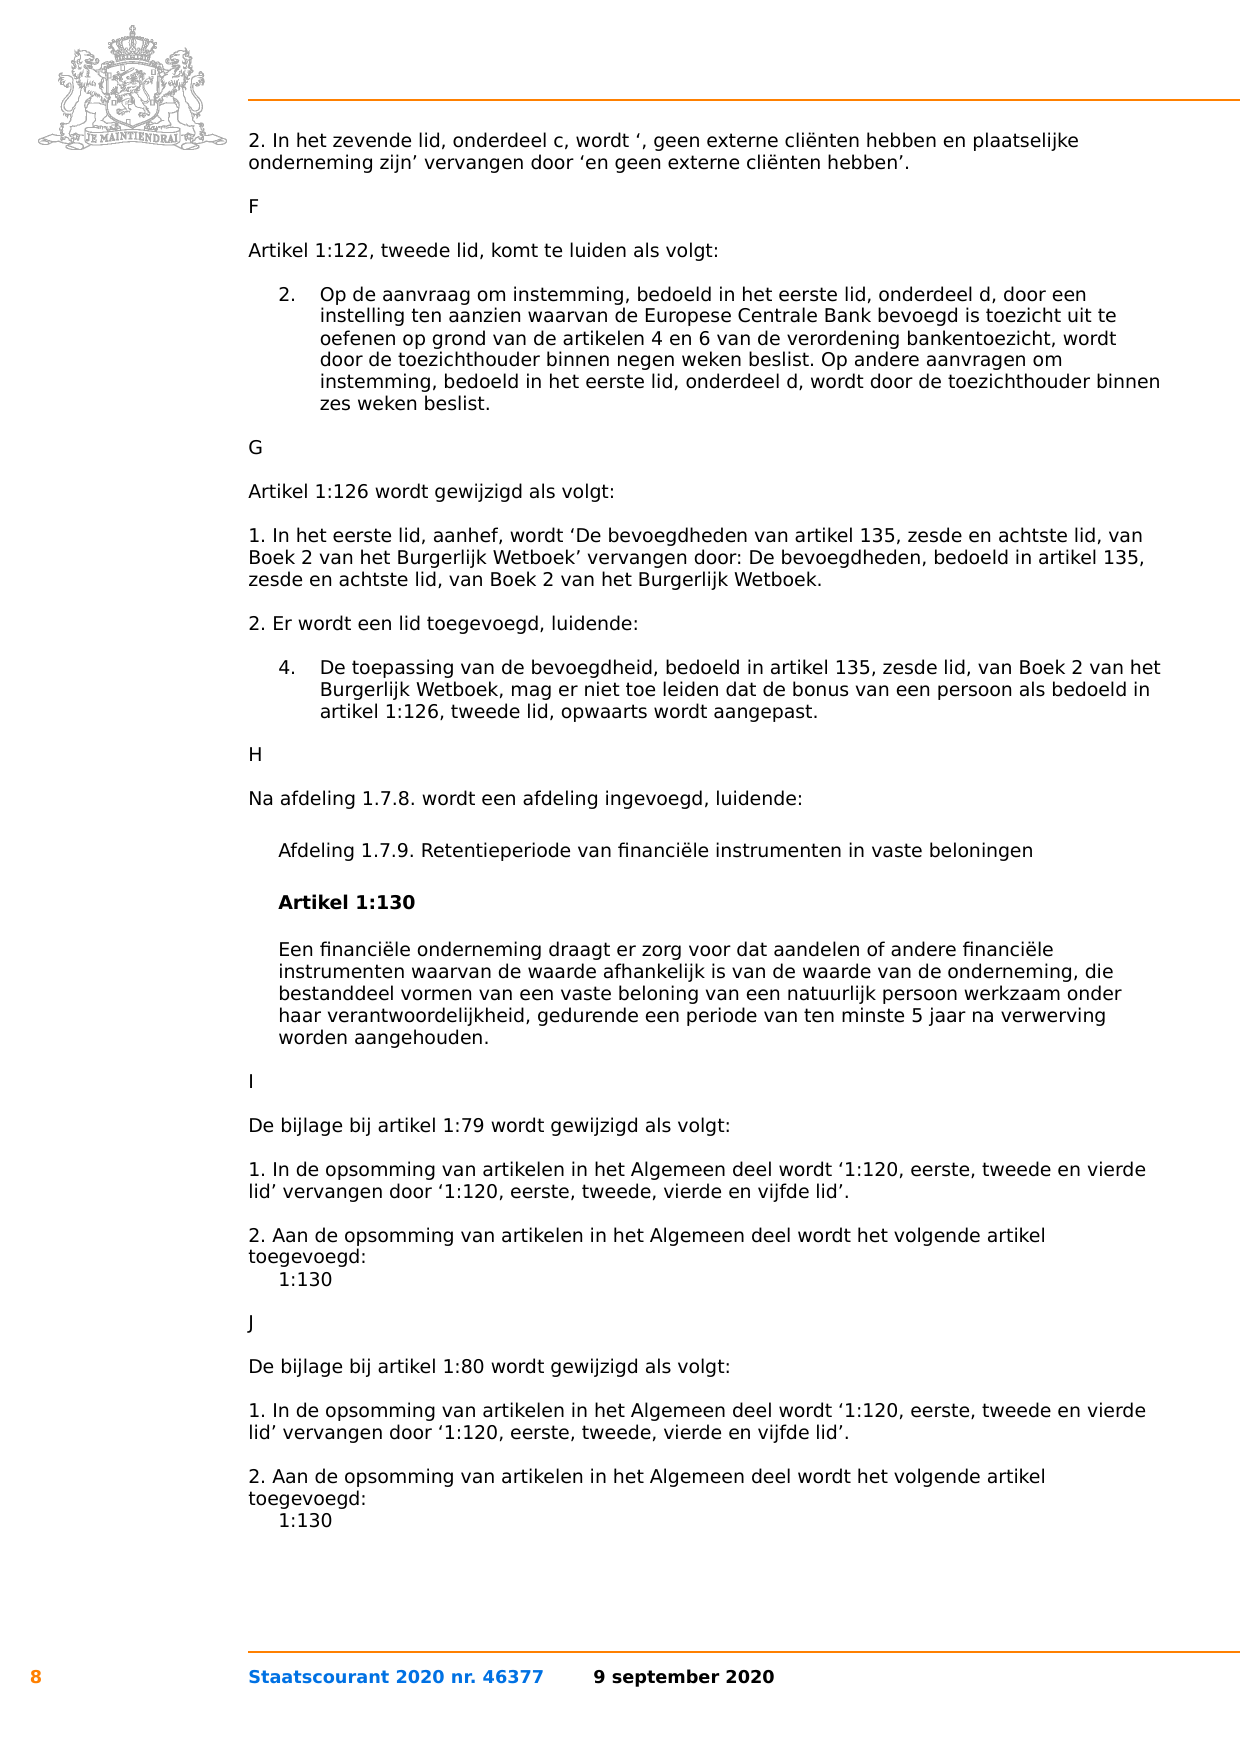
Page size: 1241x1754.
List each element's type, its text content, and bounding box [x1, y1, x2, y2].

text Artikel 1:122, tweede lid, komt te luiden als volgt: [248, 239, 1163, 262]
text 1:130 [278, 1268, 1163, 1290]
subtitle Artikel 1:130 [278, 892, 1163, 914]
text F [248, 196, 1163, 218]
text H [248, 744, 1163, 766]
text 1. In de opsomming van artikelen in het Algemeen deel wordt ‘1:120, eerste, tweede en vierde lid’ vervangen door ‘1:120, eerste, tweede, vierde en vijfde lid’. [248, 1400, 1163, 1444]
text De bijlage bij artikel 1:80 wordt gewijzigd als volgt: [248, 1356, 1163, 1378]
text 4. De toepassing van de bevoegdheid, bedoeld in artikel 135, zesde lid, van Boek 2 van het Burgerlijk Wetboek, mag er niet toe leiden dat de bonus van een persoon als bedoeld in artikel 1:126, tweede lid, opwaarts wordt aangepast. [278, 657, 1163, 722]
text J [248, 1312, 1163, 1334]
text 1. In het eerste lid, aanhef, wordt ‘De bevoegdheden van artikel 135, zesde en achtste lid, van Boek 2 van het Burgerlijk Wetboek’ vervangen door: De bevoegdheden, bedoeld in artikel 135, zesde en achtste lid, van Boek 2 van het Burgerlijk Wetboek. [248, 525, 1163, 591]
picture [38, 25, 227, 150]
text I [248, 1071, 1163, 1093]
text De bijlage bij artikel 1:79 wordt gewijzigd als volgt: [248, 1115, 1163, 1137]
text G [248, 437, 1163, 459]
text 2. In het zevende lid, onderdeel c, wordt ‘, geen externe cliënten hebben en plaatselijke onderneming zijn’ vervangen door ‘en geen externe cliënten hebben’. [248, 130, 1163, 174]
text Artikel 1:126 wordt gewijzigd als volgt: [248, 481, 1163, 503]
text 2. Op de aanvraag om instemming, bedoeld in het eerste lid, onderdeel d, door een instelling ten aanzien waarvan de Europese Centrale Bank bevoegd is toezicht uit te oefenen op grond van de artikelen 4 en 6 van de verordening bankentoezicht, wordt door de toezichthouder binnen negen weken beslist. Op andere aanvragen om instemming, bedoeld in het eerste lid, onderdeel d, wordt door de toezichthouder binnen zes weken beslist. [278, 283, 1163, 415]
text 1:130 [278, 1510, 1163, 1532]
text Een financiële onderneming draagt er zorg voor dat aandelen of andere financiële instrumenten waarvan de waarde afhankelijk is van de waarde van de onderneming, die bestanddeel vormen van een vaste beloning van een natuurlijk persoon werkzaam onder haar verantwoordelijkheid, gedurende een periode van ten minste 5 jaar na verwerving worden aangehouden. [278, 939, 1163, 1049]
text 2. Aan de opsomming van artikelen in het Algemeen deel wordt het volgende artikel toegevoegd: [248, 1224, 1163, 1268]
text 1. In de opsomming van artikelen in het Algemeen deel wordt ‘1:120, eerste, tweede en vierde lid’ vervangen door ‘1:120, eerste, tweede, vierde en vijfde lid’. [248, 1159, 1163, 1203]
text 2. Aan de opsomming van artikelen in het Algemeen deel wordt het volgende artikel toegevoegd: [248, 1466, 1163, 1510]
text Na afdeling 1.7.8. wordt een afdeling ingevoegd, luidende: [248, 788, 1163, 810]
text 2. Er wordt een lid toegevoegd, luidende: [248, 613, 1163, 635]
subtitle Afdeling 1.7.9. Retentieperiode van financiële instrumenten in vaste beloningen [278, 840, 1163, 862]
